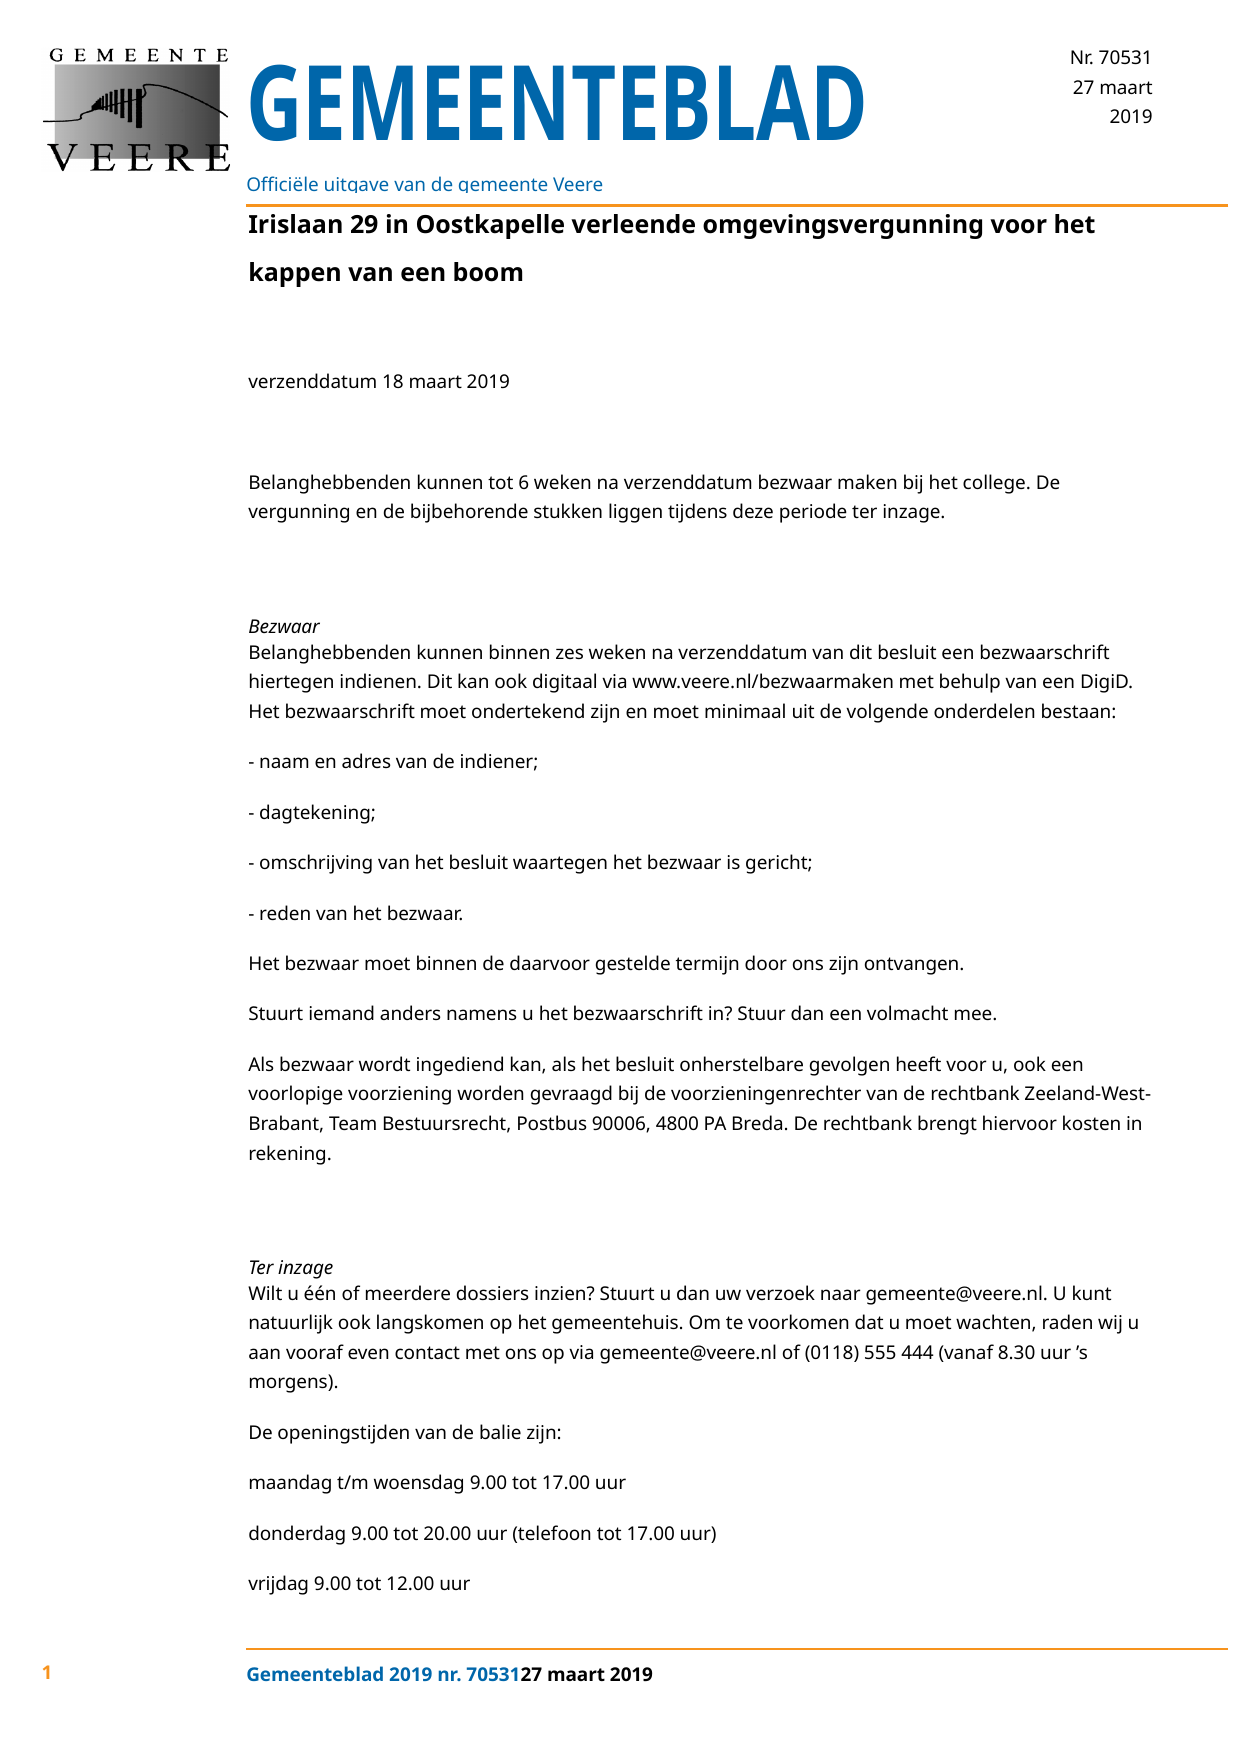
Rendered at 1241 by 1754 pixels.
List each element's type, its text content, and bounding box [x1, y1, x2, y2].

text Belanghebbenden kunnen binnen zes weken na verzenddatum van dit besluit een bezwaarschrift hiertegen indienen. Dit kan ook digitaal via www.veere.nl/bezwaarmaken met behulp van een DigiD. Het bezwaarschrift moet ondertekend zijn en moet minimaal uit de volgende onderdelen bestaan: [248, 639, 1152, 724]
text Het bezwaar moet binnen de daarvoor gestelde termijn door ons zijn ontvangen. [248, 950, 1152, 976]
text Belanghebbenden kunnen tot 6 weken na verzenddatum bezwaar maken bij het college. De vergunning en de bijbehorende stukken liggen tijdens deze periode ter inzage. [248, 469, 1152, 524]
text Ter inzage [248, 1254, 1152, 1280]
text - dagtekening; [248, 799, 1152, 824]
text vrijdag 9.00 tot 12.00 uur [248, 1570, 1152, 1596]
text De openingstijden van de balie zijn: [248, 1419, 1152, 1445]
text Stuurt iemand anders namens u het bezwaarschrift in? Stuur dan een volmacht mee. [248, 1001, 1152, 1026]
text donderdag 9.00 tot 20.00 uur (telefoon tot 17.00 uur) [248, 1520, 1152, 1546]
text Bezwaar [248, 613, 1152, 639]
text Irislaan 29 in Oostkapelle verleende omgevingsvergunning voor het kappen van een boom [248, 207, 1152, 288]
picture [41, 47, 231, 172]
text Als bezwaar wordt ingediend kan, als het besluit onherstelbare gevolgen heeft voor u, ook een voorlopige voorziening worden gevraagd bij de voorzieningenrechter van de rechtbank Zeeland-West-Brabant, Team Bestuursrecht, Postbus 90006, 4800 PA Breda. De rechtbank brengt hiervoor kosten in rekening. [248, 1051, 1152, 1165]
text verzenddatum 18 maart 2019 [248, 368, 1152, 394]
text maandag t/m woensdag 9.00 tot 17.00 uur [248, 1469, 1152, 1495]
text - omschrijving van het besluit waartegen het bezwaar is gericht; [248, 849, 1152, 875]
text Wilt u één of meerdere dossiers inzien? Stuurt u dan uw verzoek naar gemeente@veere.nl. U kunt natuurlijk ook langskomen op het gemeentehuis. Om te voorkomen dat u moet wachten, raden wij u aan vooraf even contact met ons op via gemeente@veere.nl of (0118) 555 444 (vanaf 8.30 uur ’s morgens). [248, 1280, 1152, 1394]
text - reden van het bezwaar. [248, 900, 1152, 925]
text - naam en adres van de indiener; [248, 748, 1152, 774]
